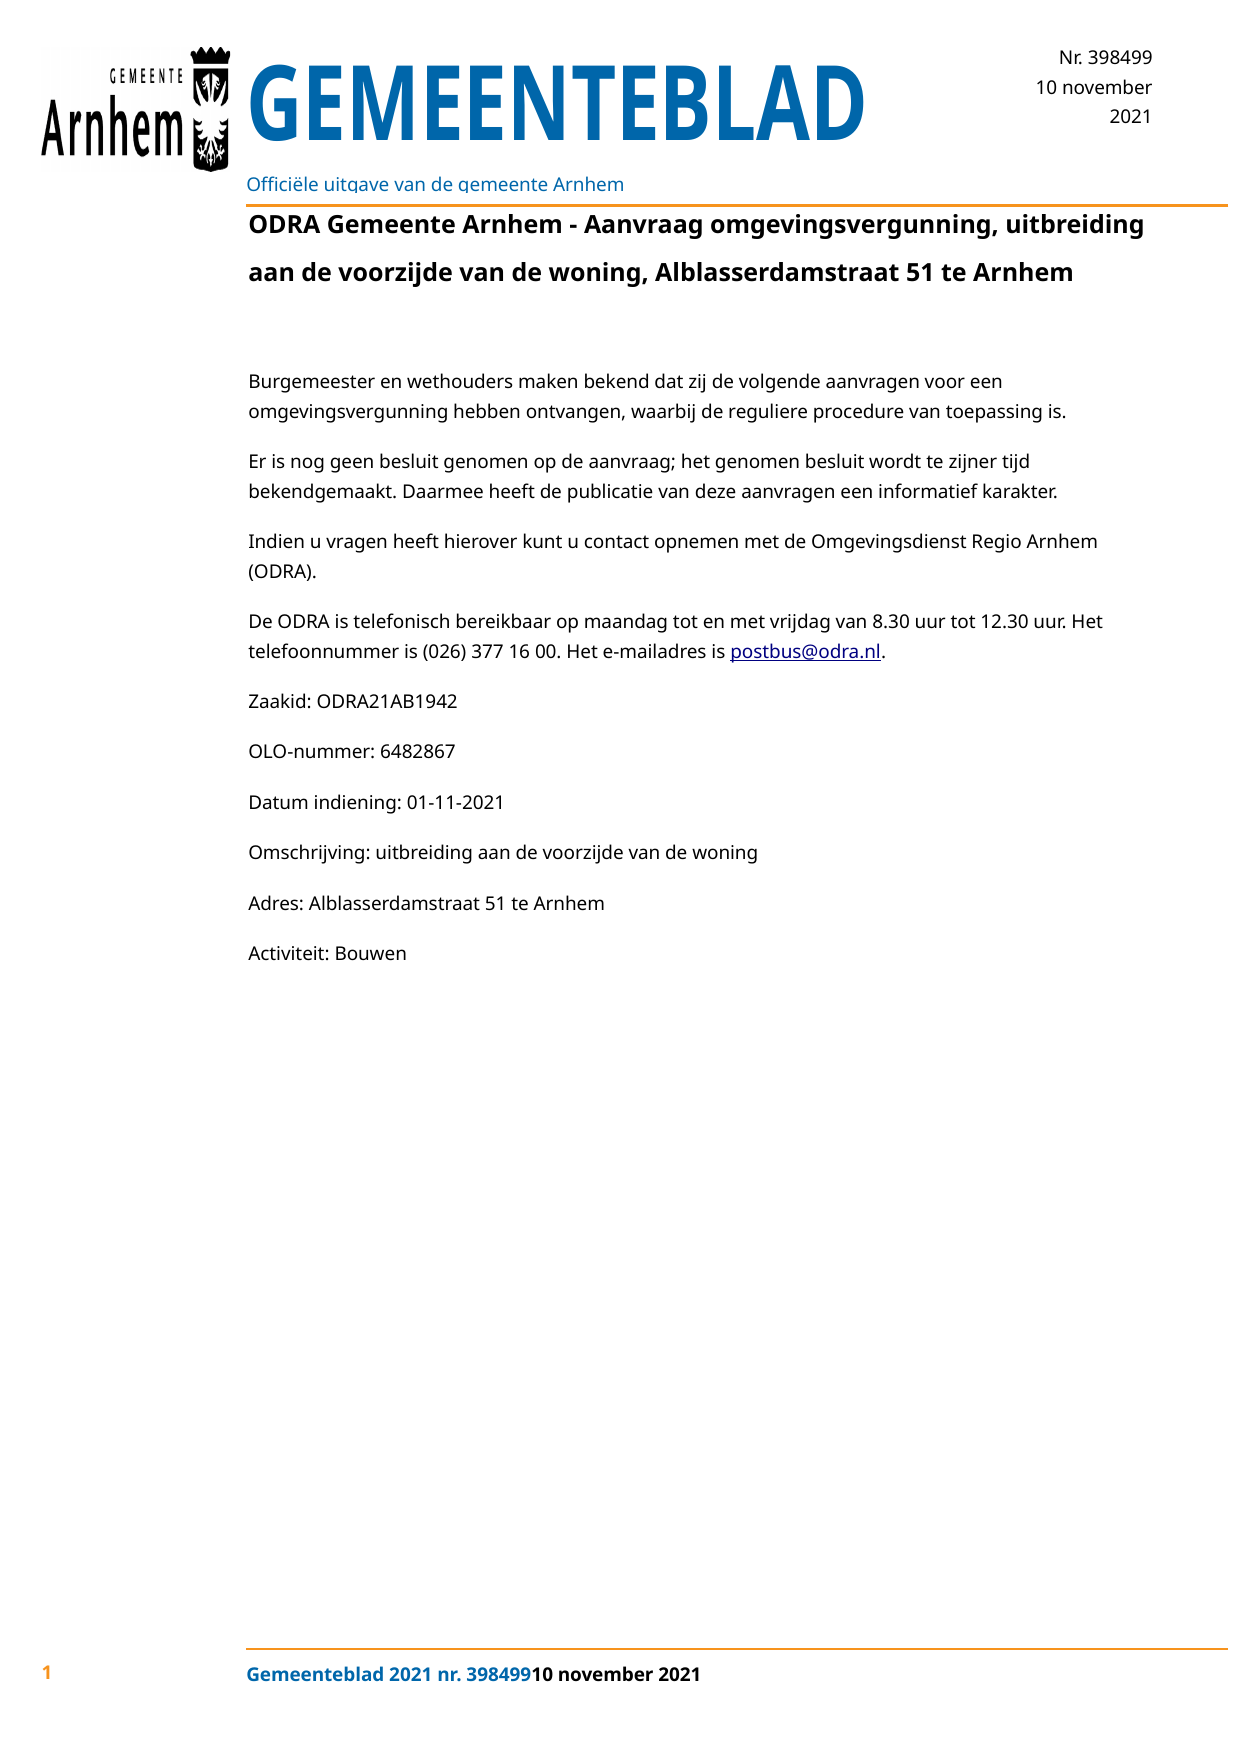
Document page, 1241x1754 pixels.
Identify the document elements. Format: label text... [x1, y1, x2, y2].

text OLO-nummer: 6482867 [248, 739, 1152, 764]
text ODRA Gemeente Arnhem - Aanvraag omgevingsvergunning, uitbreiding aan de voorzijde van de woning, Alblasserdamstraat 51 te Arnhem [248, 207, 1152, 288]
text Burgemeester en wethouders maken bekend dat zij de volgende aanvragen voor een omgevingsvergunning hebben ontvangen, waarbij de reguliere procedure van toepassing is. [248, 368, 1152, 424]
picture [41, 47, 231, 172]
text Indien u vragen heeft hierover kunt u contact opnemen met de Omgevingsdienst Regio Arnhem (ODRA). [248, 528, 1152, 584]
text Datum indiening: 01-11-2021 [248, 789, 1152, 815]
text Er is nog geen besluit genomen op de aanvraag; het genomen besluit wordt te zijner tijd bekendgemaakt. Daarmee heeft de publicatie van deze aanvragen een informatief karakter. [248, 448, 1152, 504]
text De ODRA is telefonisch bereikbaar op maandag tot en met vrijdag van 8.30 uur tot 12.30 uur. Het telefoonnummer is (026) 377 16 00. Het e-mailadres is postbus@odra.nl. [248, 608, 1152, 664]
text Omschrijving: uitbreiding aan de voorzijde van de woning [248, 839, 1152, 865]
text Zaakid: ODRA21AB1942 [248, 688, 1152, 714]
text Activiteit: Bouwen [248, 940, 1152, 966]
text Adres: Alblasserdamstraat 51 te Arnhem [248, 890, 1152, 916]
